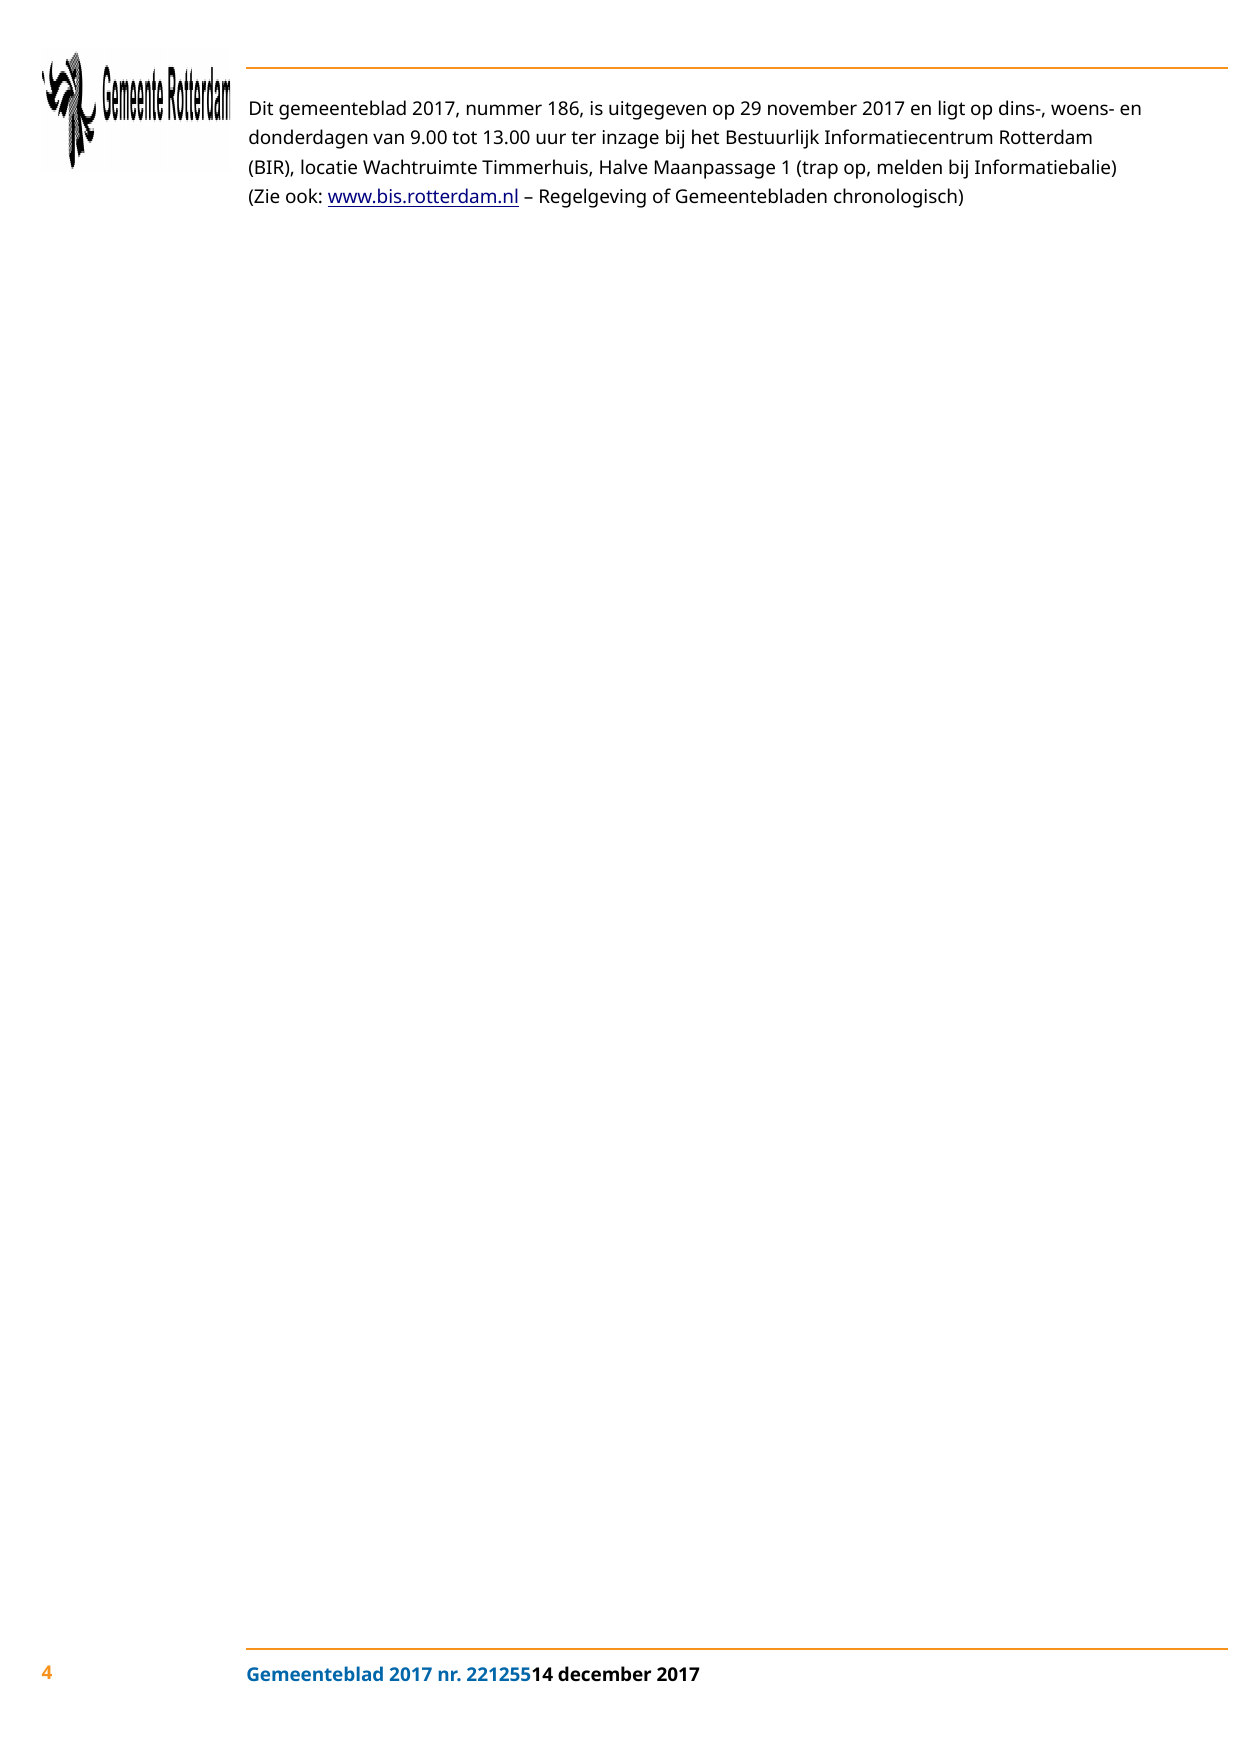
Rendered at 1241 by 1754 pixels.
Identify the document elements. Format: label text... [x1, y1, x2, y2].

picture [41, 47, 231, 172]
text (Zie ook: www.bis.rotterdam.nl – Regelgeving of Gemeentebladen chronologisch) [248, 184, 1152, 209]
text Dit gemeenteblad 2017, nummer 186, is uitgegeven op 29 november 2017 en ligt op dins-, woens- en donderdagen van 9.00 tot 13.00 uur ter inzage bij het Bestuurlijk Informatiecentrum Rotterdam (BIR), locatie Wachtruimte Timmerhuis, Halve Maanpassage 1 (trap op, melden bij Informatiebalie) [248, 95, 1152, 180]
